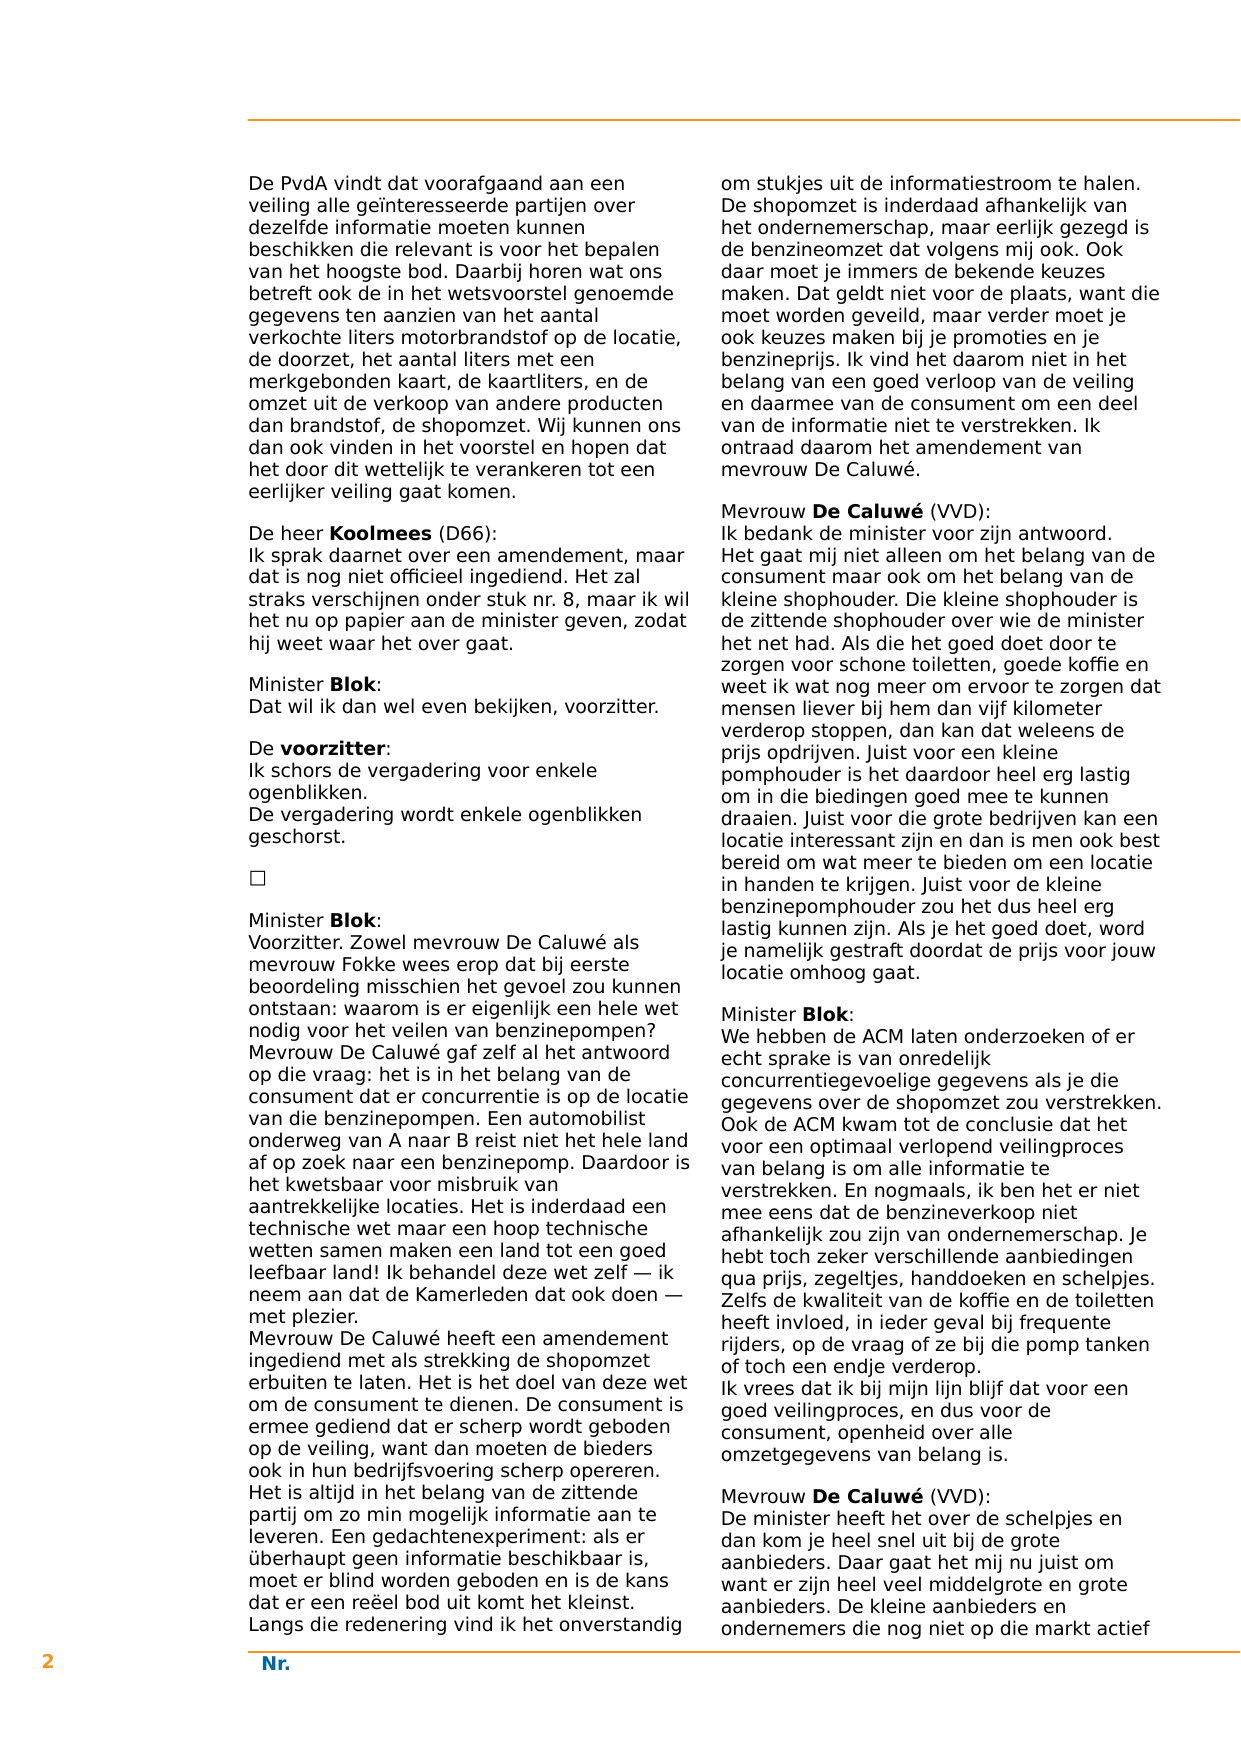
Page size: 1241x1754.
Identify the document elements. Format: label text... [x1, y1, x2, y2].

text Minister Blok: [721, 1004, 1163, 1026]
text om stukjes uit de informatiestroom te halen. [721, 173, 1163, 195]
text Ik schors de vergadering voor enkele ogenblikken. [248, 760, 691, 804]
text Het gaat mij niet alleen om het belang van de consument maar ook om het belang van de kleine shophouder. Die kleine shophouder is de zittende shophouder over wie de minister het net had. Als die het goed doet door te zorgen voor schone toiletten, goede koffie en weet ik wat nog meer om ervoor te zorgen dat mensen liever bij hem dan vijf kilometer verderop stoppen, dan kan dat weleens de prijs opdrijven. Juist voor een kleine pomphouder is het daardoor heel erg lastig om in die biedingen goed mee te kunnen draaien. Juist voor die grote bedrijven kan een locatie interessant zijn en dan is men ook best bereid om wat meer te bieden om een locatie in handen te krijgen. Juist voor de kleine benzinepomphouder zou het dus heel erg lastig kunnen zijn. Als je het goed doet, word je namelijk gestraft doordat de prijs voor jouw locatie omhoog gaat. [721, 544, 1163, 984]
text Minister Blok: [248, 674, 691, 696]
text De shopomzet is inderdaad afhankelijk van het ondernemerschap, maar eerlijk gezegd is de benzineomzet dat volgens mij ook. Ook daar moet je immers de bekende keuzes maken. Dat geldt niet voor de plaats, want die moet worden geveild, maar verder moet je ook keuzes maken bij je promoties en je benzineprijs. Ik vind het daarom niet in het belang van een goed verloop van de veiling en daarmee van de consument om een deel van de informatie niet te verstrekken. Ik ontraad daarom het amendement van mevrouw De Caluwé. [721, 195, 1163, 481]
text Ik bedank de minister voor zijn antwoord. [721, 522, 1163, 544]
text ⬜ [248, 868, 691, 890]
text Mevrouw De Caluwé heeft een amendement ingediend met als strekking de shopomzet erbuiten te laten. Het is het doel van deze wet om de consument te dienen. De consument is ermee gediend dat er scherp wordt geboden op de veiling, want dan moeten de bieders ook in hun bedrijfsvoering scherp opereren. Het is altijd in het belang van de zittende partij om zo min mogelijk informatie aan te leveren. Een gedachtenexperiment: als er überhaupt geen informatie beschikbaar is, moet er blind worden geboden en is de kans dat er een reëel bod uit komt het kleinst. Langs die redenering vind ik het onverstandig [248, 1328, 691, 1636]
text Ik vrees dat ik bij mijn lijn blijf dat voor een goed veilingproces, en dus voor de consument, openheid over alle omzetgegevens van belang is. [721, 1378, 1163, 1466]
text De PvdA vindt dat voorafgaand aan een veiling alle geïnteresseerde partijen over dezelfde informatie moeten kunnen beschikken die relevant is voor het bepalen van het hoogste bod. Daarbij horen wat ons betreft ook de in het wetsvoorstel genoemde gegevens ten aanzien van het aantal verkochte liters motorbrandstof op de locatie, de doorzet, het aantal liters met een merkgebonden kaart, de kaartliters, en de omzet uit de verkoop van andere producten dan brandstof, de shopomzet. Wij kunnen ons dan ook vinden in het voorstel en hopen dat het door dit wettelijk te verankeren tot een eerlijker veiling gaat komen. [248, 173, 691, 502]
text Voorzitter. Zowel mevrouw De Caluwé als mevrouw Fokke wees erop dat bij eerste beoordeling misschien het gevoel zou kunnen ontstaan: waarom is er eigenlijk een hele wet nodig voor het veilen van benzinepompen? Mevrouw De Caluwé gaf zelf al het antwoord op die vraag: het is in het belang van de consument dat er concurrentie is op de locatie van die benzinepompen. Een automobilist onderweg van A naar B reist niet het hele land af op zoek naar een benzinepomp. Daardoor is het kwetsbaar voor misbruik van aantrekkelijke locaties. Het is inderdaad een technische wet maar een hoop technische wetten samen maken een land tot een goed leefbaar land! Ik behandel deze wet zelf — ik neem aan dat de Kamerleden dat ook doen — met plezier. [248, 932, 691, 1328]
text Ik sprak daarnet over een amendement, maar dat is nog niet officieel ingediend. Het zal straks verschijnen onder stuk nr. 8, maar ik wil het nu op papier aan de minister geven, zodat hij weet waar het over gaat. [248, 544, 691, 654]
text Dat wil ik dan wel even bekijken, voorzitter. [248, 696, 691, 718]
text Mevrouw De Caluwé (VVD): [721, 1486, 1163, 1508]
text De heer Koolmees (D66): [248, 522, 691, 544]
text De vergadering wordt enkele ogenblikken geschorst. [248, 804, 691, 848]
text Mevrouw De Caluwé (VVD): [721, 501, 1163, 522]
text De voorzitter: [248, 738, 691, 760]
text Minister Blok: [248, 910, 691, 932]
text De minister heeft het over de schelpjes en dan kom je heel snel uit bij de grote aanbieders. Daar gaat het mij nu juist om want er zijn heel veel middelgrote en grote aanbieders. De kleine aanbieders en ondernemers die nog niet op die markt actief [721, 1508, 1163, 1639]
text We hebben de ACM laten onderzoeken of er echt sprake is van onredelijk concurrentiegevoelige gegevens als je die gegevens over de shopomzet zou verstrekken. Ook de ACM kwam tot de conclusie dat het voor een optimaal verlopend veilingproces van belang is om alle informatie te verstrekken. En nogmaals, ik ben het er niet mee eens dat de benzineverkoop niet afhankelijk zou zijn van ondernemerschap. Je hebt toch zeker verschillende aanbiedingen qua prijs, zegeltjes, handdoeken en schelpjes. Zelfs de kwaliteit van de koffie en de toiletten heeft invloed, in ieder geval bij frequente rijders, op de vraag of ze bij die pomp tanken of toch een endje verderop. [721, 1026, 1163, 1378]
